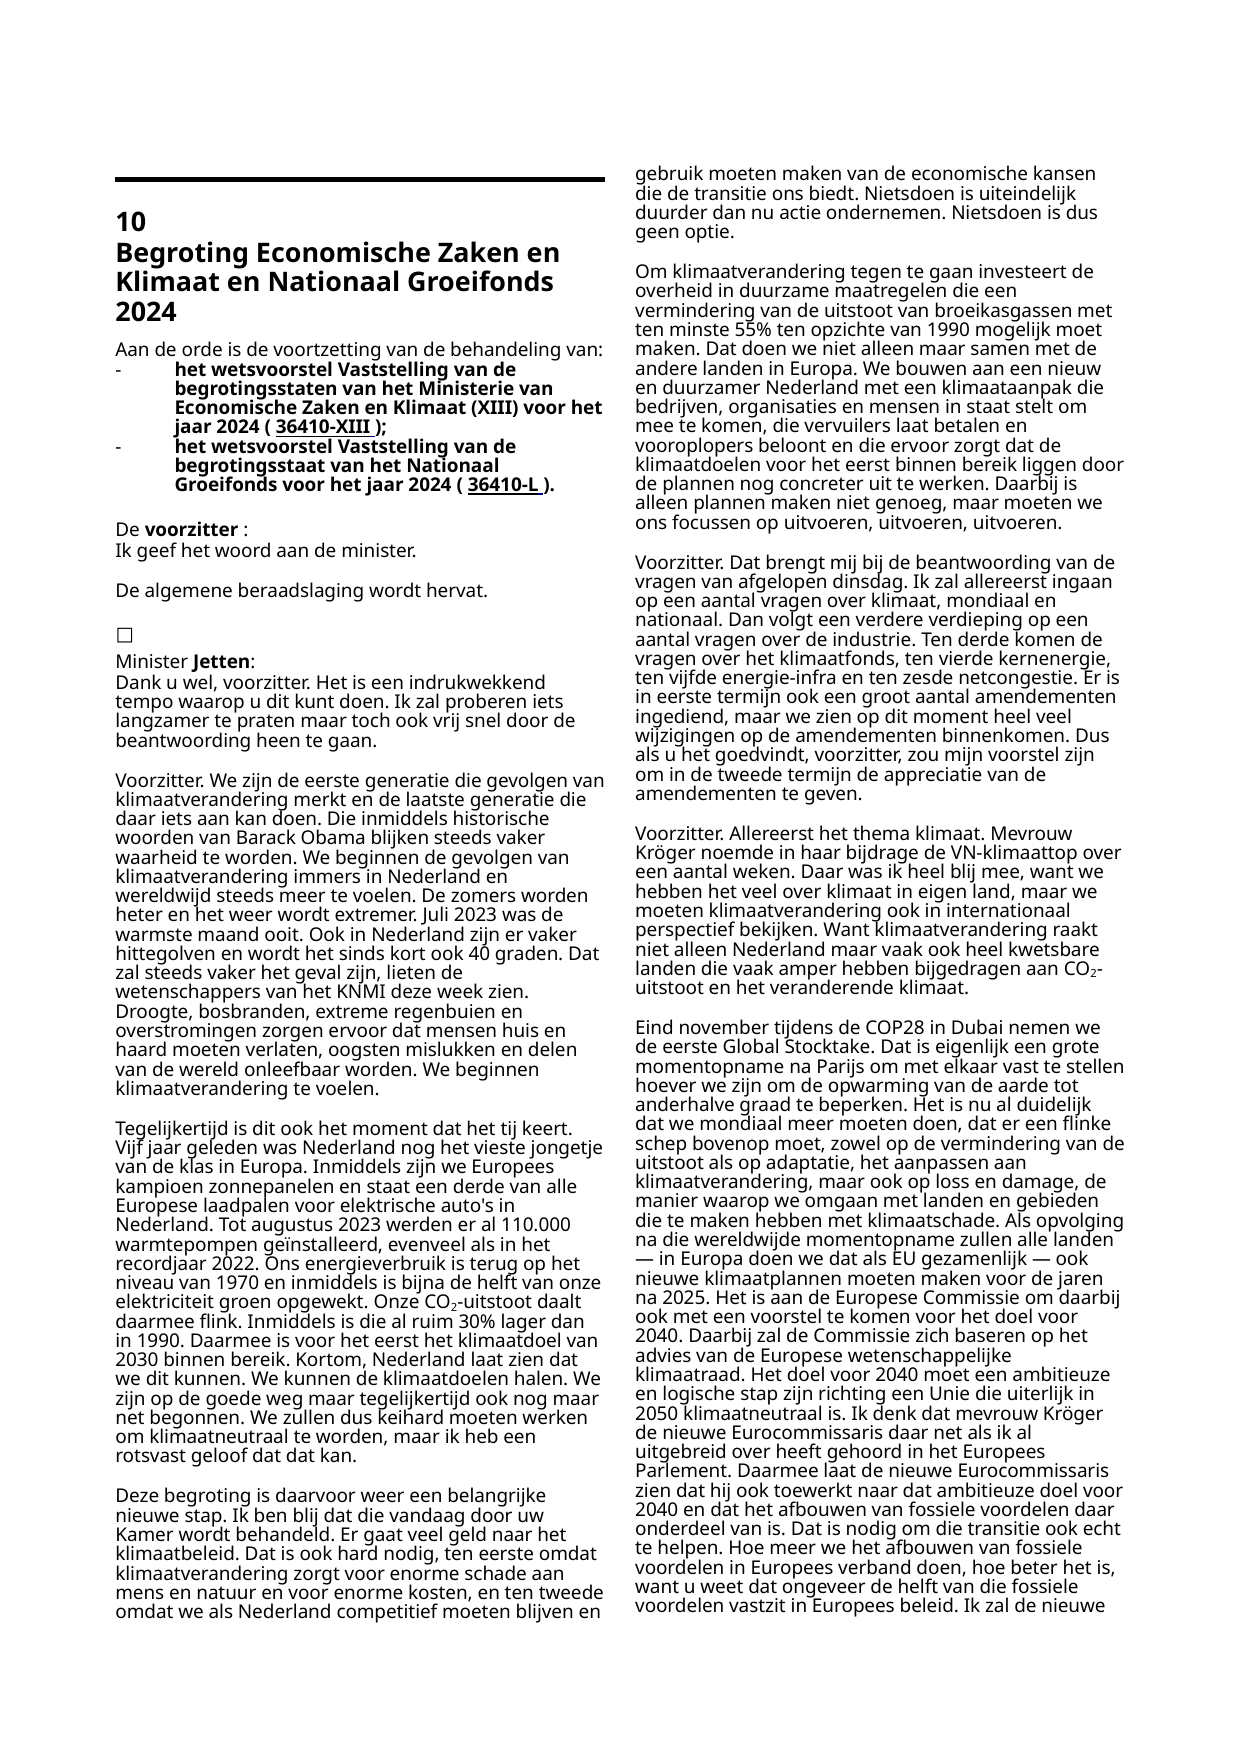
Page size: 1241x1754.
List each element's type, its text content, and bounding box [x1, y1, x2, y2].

text 10 [115, 203, 605, 239]
text Begroting Economische Zaken en Klimaat en Nationaal Groeifonds 2024 [115, 239, 605, 341]
text Ik geef het woord aan de minister. [115, 542, 605, 561]
list het wetsvoorstel Vaststelling van de begrotingsstaat van het Nationaal Groeifonds voor het jaar 2024 ( 36410-L ). [115, 438, 605, 496]
text De algemene beraadslaging wordt hervat. [115, 582, 605, 601]
text Minister Jetten: [115, 648, 605, 674]
text Dank u wel, voorzitter. Het is een indrukwekkend tempo waarop u dit kunt doen. Ik zal proberen iets langzamer te praten maar toch ook vrij snel door de beantwoording heen te gaan. [115, 674, 605, 751]
text De voorzitter : [115, 516, 605, 542]
text gebruik moeten maken van de economische kansen die de transitie ons biedt. Nietsdoen is uiteindelijk duurder dan nu actie ondernemen. Nietsdoen is dus geen optie. [635, 165, 1125, 242]
text Voorzitter. We zijn de eerste generatie die gevolgen van klimaatverandering merkt en de laatste generatie die daar iets aan kan doen. Die inmiddels historische woorden van Barack Obama blijken steeds vaker waarheid te worden. We beginnen de gevolgen van klimaatverandering immers in Nederland en wereldwijd steeds meer te voelen. De zomers worden heter en het weer wordt extremer. Juli 2023 was de warmste maand ooit. Ook in Nederland zijn er vaker hittegolven en wordt het sinds kort ook 40 graden. Dat zal steeds vaker het geval zijn, lieten de wetenschappers van het KNMI deze week zien. Droogte, bosbranden, extreme regenbuien en overstromingen zorgen ervoor dat mensen huis en haard moeten verlaten, oogsten mislukken en delen van de wereld onleefbaar worden. We beginnen klimaatverandering te voelen. [115, 772, 605, 1099]
text Voorzitter. Dat brengt mij bij de beantwoording van de vragen van afgelopen dinsdag. Ik zal allereerst ingaan op een aantal vragen over klimaat, mondiaal en nationaal. Dan volgt een verdere verdieping op een aantal vragen over de industrie. Ten derde komen de vragen over het klimaatfonds, ten vierde kernenergie, ten vijfde energie-infra en ten zesde netcongestie. Er is in eerste termijn ook een groot aantal amendementen ingediend, maar we zien op dit moment heel veel wijzigingen op de amendementen binnenkomen. Dus als u het goedvindt, voorzitter, zou mijn voorstel zijn om in de tweede termijn de appreciatie van de amendementen te geven. [635, 554, 1125, 804]
text Voorzitter. Allereerst het thema klimaat. Mevrouw Kröger noemde in haar bijdrage de VN-klimaattop over een aantal weken. Daar was ik heel blij mee, want we hebben het veel over klimaat in eigen land, maar we moeten klimaatverandering ook in internationaal perspectief bekijken. Want klimaatverandering raakt niet alleen Nederland maar vaak ook heel kwetsbare landen die vaak amper hebben bijgedragen aan CO2-uitstoot en het veranderende klimaat. [635, 825, 1125, 998]
list het wetsvoorstel Vaststelling van de begrotingsstaten van het Ministerie van Economische Zaken en Klimaat (XIII) voor het jaar 2024 ( 36410-XIII ); [115, 361, 605, 438]
text Tegelijkertijd is dit ook het moment dat het tij keert. Vijf jaar geleden was Nederland nog het vieste jongetje van de klas in Europa. Inmiddels zijn we Europees kampioen zonnepanelen en staat een derde van alle Europese laadpalen voor elektrische auto's in Nederland. Tot augustus 2023 werden er al 110.000 warmtepompen geïnstalleerd, evenveel als in het recordjaar 2022. Ons energieverbruik is terug op het niveau van 1970 en inmiddels is bijna de helft van onze elektriciteit groen opgewekt. Onze CO2-uitstoot daalt daarmee flink. Inmiddels is die al ruim 30% lager dan in 1990. Daarmee is voor het eerst het klimaatdoel van 2030 binnen bereik. Kortom, Nederland laat zien dat we dit kunnen. We kunnen de klimaatdoelen halen. We zijn op de goede weg maar tegelijkertijd ook nog maar net begonnen. We zullen dus keihard moeten werken om klimaatneutraal te worden, maar ik heb een rotsvast geloof dat dat kan. [115, 1120, 605, 1467]
text Om klimaatverandering tegen te gaan investeert de overheid in duurzame maatregelen die een vermindering van de uitstoot van broeikasgassen met ten minste 55% ten opzichte van 1990 mogelijk moet maken. Dat doen we niet alleen maar samen met de andere landen in Europa. We bouwen aan een nieuw en duurzamer Nederland met een klimaataanpak die bedrijven, organisaties en mensen in staat stelt om mee te komen, die vervuilers laat betalen en vooroplopers beloont en die ervoor zorgt dat de klimaatdoelen voor het eerst binnen bereik liggen door de plannen nog concreter uit te werken. Daarbij is alleen plannen maken niet genoeg, maar moeten we ons focussen op uitvoeren, uitvoeren, uitvoeren. [635, 263, 1125, 533]
text Aan de orde is de voortzetting van de behandeling van: [115, 341, 605, 361]
text Eind november tijdens de COP28 in Dubai nemen we de eerste Global Stocktake. Dat is eigenlijk een grote momentopname na Parijs om met elkaar vast te stellen hoever we zijn om de opwarming van de aarde tot anderhalve graad te beperken. Het is nu al duidelijk dat we mondiaal meer moeten doen, dat er een flinke schep bovenop moet, zowel op de vermindering van de uitstoot als op adaptatie, het aanpassen aan klimaatverandering, maar ook op loss en damage, de manier waarop we omgaan met landen en gebieden die te maken hebben met klimaatschade. Als opvolging na die wereldwijde momentopname zullen alle landen — in Europa doen we dat als EU gezamenlijk — ook nieuwe klimaatplannen moeten maken voor de jaren na 2025. Het is aan de Europese Commissie om daarbij ook met een voorstel te komen voor het doel voor 2040. Daarbij zal de Commissie zich baseren op het advies van de Europese wetenschappelijke klimaatraad. Het doel voor 2040 moet een ambitieuze en logische stap zijn richting een Unie die uiterlijk in 2050 klimaatneutraal is. Ik denk dat mevrouw Kröger de nieuwe Eurocommissaris daar net als ik al uitgebreid over heeft gehoord in het Europees Parlement. Daarmee laat de nieuwe Eurocommissaris zien dat hij ook toewerkt naar dat ambitieuze doel voor 2040 en dat het afbouwen van fossiele voordelen daar onderdeel van is. Dat is nodig om die transitie ook echt te helpen. Hoe meer we het afbouwen van fossiele voordelen in Europees verband doen, hoe beter het is, want u weet dat ongeveer de helft van die fossiele voordelen vastzit in Europees beleid. Ik zal de nieuwe [635, 1019, 1125, 1616]
text ⬜ [115, 622, 605, 648]
text Deze begroting is daarvoor weer een belangrijke nieuwe stap. Ik ben blij dat die vandaag door uw Kamer wordt behandeld. Er gaat veel geld naar het klimaatbeleid. Dat is ook hard nodig, ten eerste omdat klimaatverandering zorgt voor enorme schade aan mens en natuur en voor enorme kosten, en ten tweede omdat we als Nederland competitief moeten blijven en [115, 1487, 605, 1622]
